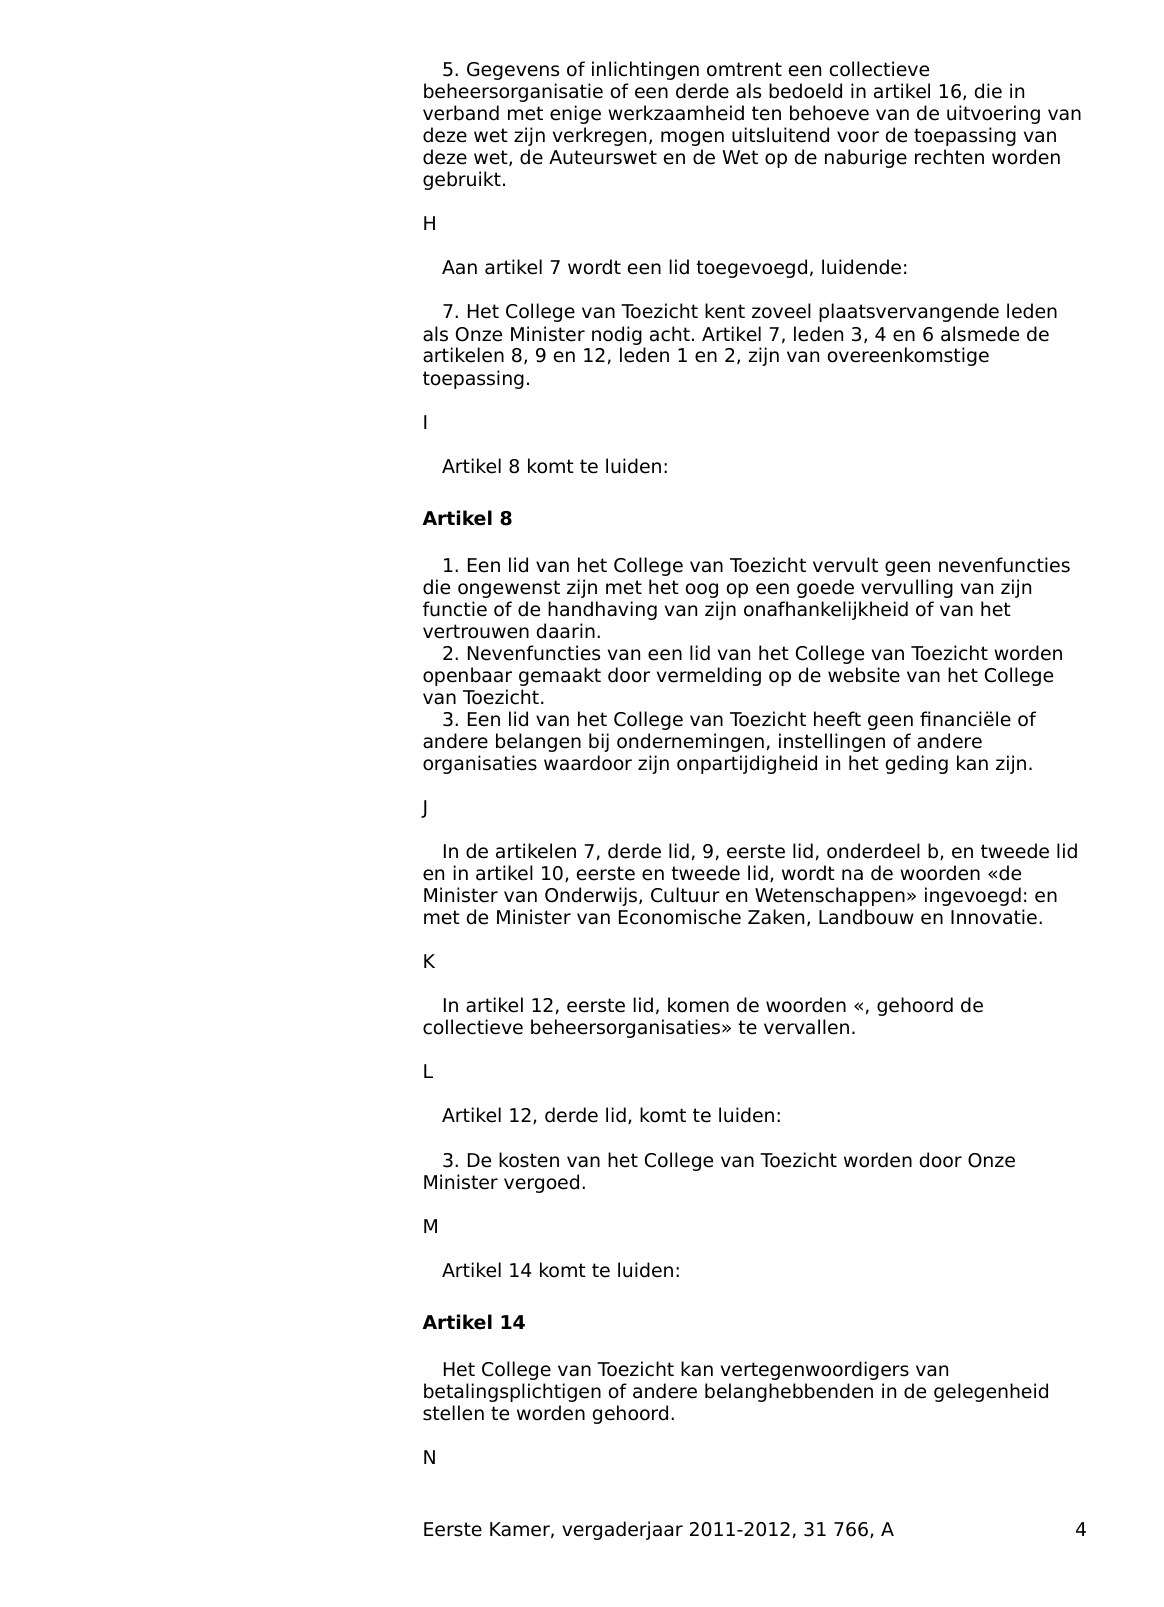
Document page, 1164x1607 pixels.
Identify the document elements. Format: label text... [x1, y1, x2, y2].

text 1. Een lid van het College van Toezicht vervult geen nevenfuncties die ongewenst zijn met het oog op een goede vervulling van zijn functie of de handhaving van zijn onafhankelijkheid of van het vertrouwen daarin. [422, 555, 1087, 643]
text In artikel 12, eerste lid, komen de woorden «, gehoord de collectieve beheersorganisaties» te vervallen. [422, 995, 1087, 1039]
text L [422, 1061, 1087, 1083]
text 7. Het College van Toezicht kent zoveel plaatsvervangende leden als Onze Minister nodig acht. Artikel 7, leden 3, 4 en 6 alsmede de artikelen 8, 9 en 12, leden 1 en 2, zijn van overeenkomstige toepassing. [422, 301, 1087, 389]
text Het College van Toezicht kan vertegenwoordigers van betalingsplichtigen of andere belanghebbenden in de gelegenheid stellen te worden gehoord. [422, 1359, 1087, 1425]
text In de artikelen 7, derde lid, 9, eerste lid, onderdeel b, en tweede lid en in artikel 10, eerste en tweede lid, wordt na de woorden «de Minister van Onderwijs, Cultuur en Wetenschappen» ingevoegd: en met de Minister van Economische Zaken, Landbouw en Innovatie. [422, 841, 1087, 929]
text Artikel 14 komt te luiden: [422, 1260, 1087, 1282]
text 2. Nevenfuncties van een lid van het College van Toezicht worden openbaar gemaakt door vermelding op de website van het College van Toezicht. [422, 643, 1087, 708]
text 3. De kosten van het College van Toezicht worden door Onze Minister vergoed. [422, 1149, 1087, 1193]
text I [422, 412, 1087, 433]
text J [422, 797, 1087, 819]
text M [422, 1216, 1087, 1238]
text 5. Gegevens of inlichtingen omtrent een collectieve beheersorganisatie of een derde als bedoeld in artikel 16, die in verband met enige werkzaamheid ten behoeve van de uitvoering van deze wet zijn verkregen, mogen uitsluitend voor de toepassing van deze wet, de Auteurswet en de Wet op de naburige rechten worden gebruikt. [422, 59, 1087, 191]
subtitle Artikel 8 [422, 508, 1087, 530]
text K [422, 951, 1087, 973]
subtitle Artikel 14 [422, 1312, 1087, 1334]
text 3. Een lid van het College van Toezicht heeft geen financiële of andere belangen bij ondernemingen, instellingen of andere organisaties waardoor zijn onpartijdigheid in het geding kan zijn. [422, 708, 1087, 774]
text Artikel 12, derde lid, komt te luiden: [422, 1105, 1087, 1127]
text Aan artikel 7 wordt een lid toegevoegd, luidende: [422, 257, 1087, 279]
text Artikel 8 komt te luiden: [422, 456, 1087, 478]
text H [422, 213, 1087, 235]
text N [422, 1447, 1087, 1469]
